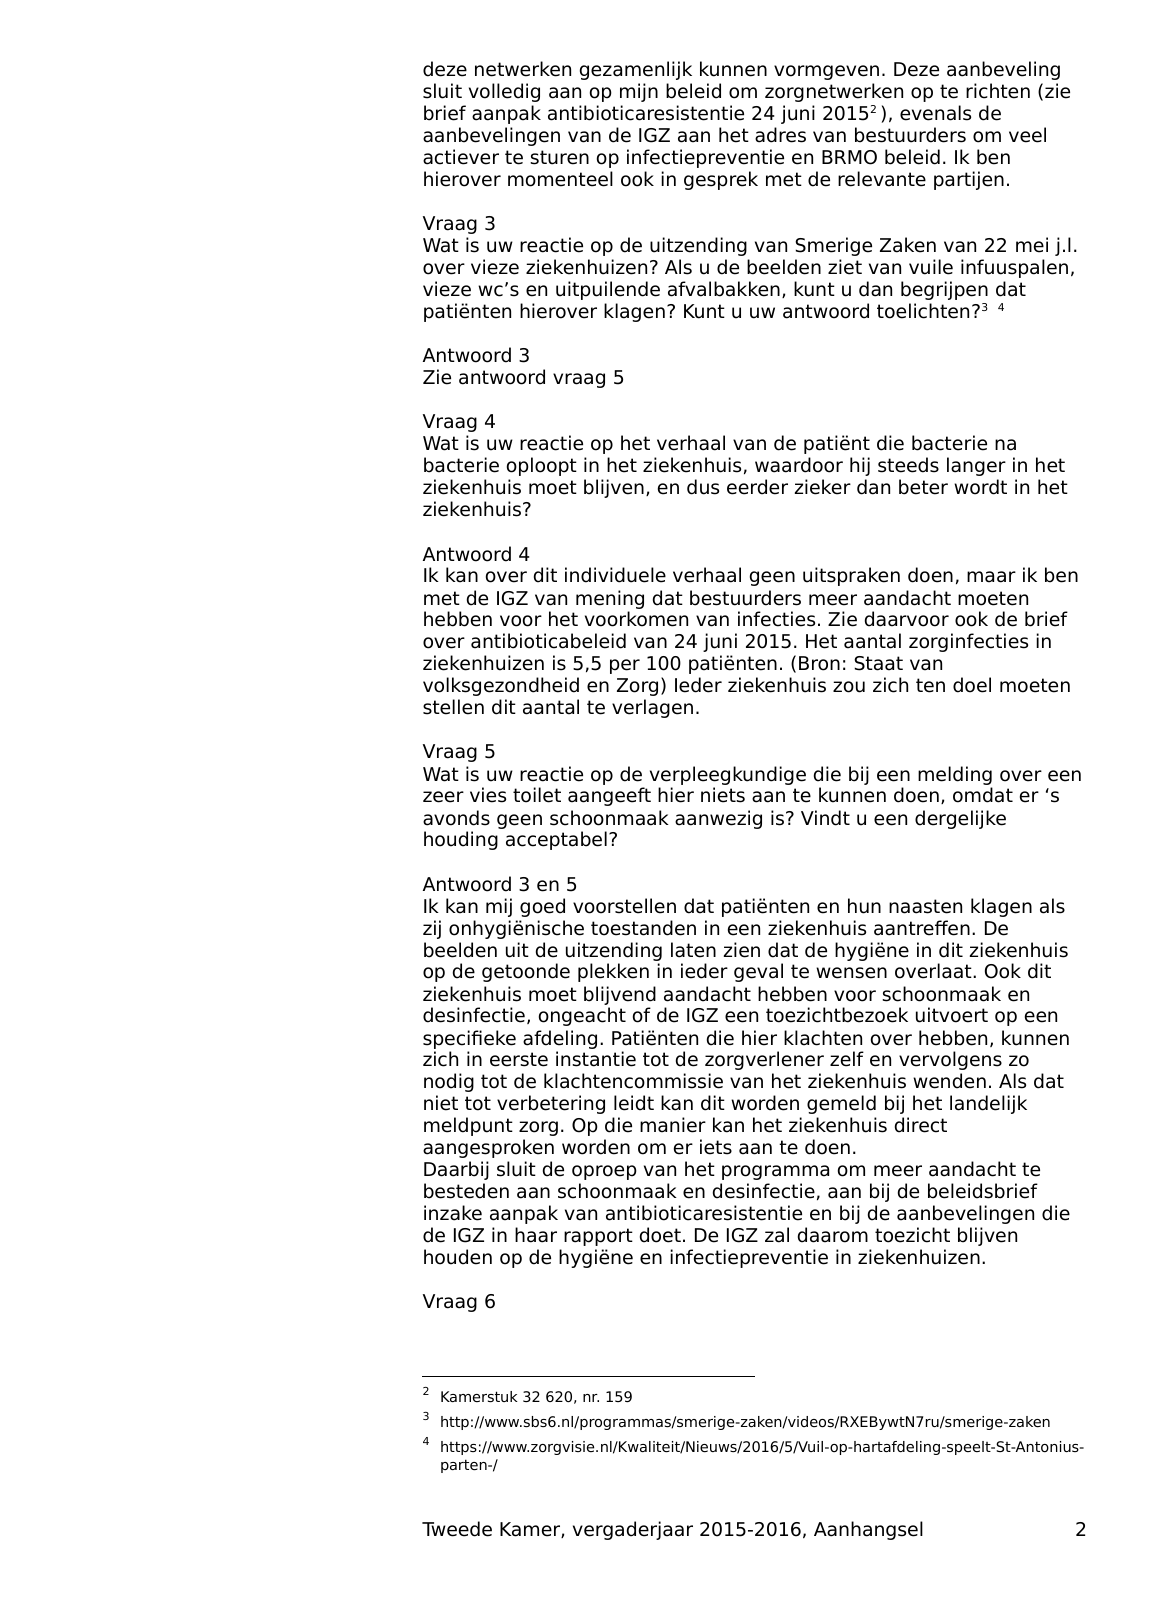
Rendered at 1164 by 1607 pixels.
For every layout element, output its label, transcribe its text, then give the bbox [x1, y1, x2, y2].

text Ik kan mij goed voorstellen dat patiënten en hun naasten klagen als zij onhygiënische toestanden in een ziekenhuis aantreffen. De beelden uit de uitzending laten zien dat de hygiëne in dit ziekenhuis op de getoonde plekken in ieder geval te wensen overlaat. Ook dit ziekenhuis moet blijvend aandacht hebben voor schoonmaak en desinfectie, ongeacht of de IGZ een toezichtbezoek uitvoert op een specifieke afdeling. Patiënten die hier klachten over hebben, kunnen zich in eerste instantie tot de zorgverlener zelf en vervolgens zo nodig tot de klachtencommissie van het ziekenhuis wenden. Als dat niet tot verbetering leidt kan dit worden gemeld bij het landelijk meldpunt zorg. Op die manier kan het ziekenhuis direct aangesproken worden om er iets aan te doen. [422, 896, 1087, 1159]
text Vraag 5 [422, 741, 1087, 763]
text Daarbij sluit de oproep van het programma om meer aandacht te besteden aan schoonmaak en desinfectie, aan bij de beleidsbrief inzake aanpak van antibioticaresistentie en bij de aanbevelingen die de IGZ in haar rapport doet. De IGZ zal daarom toezicht blijven houden op de hygiëne en infectiepreventie in ziekenhuizen. [422, 1159, 1087, 1269]
text Vraag 3 [422, 213, 1087, 235]
text Antwoord 3 [422, 345, 1087, 367]
text Vraag 4 [422, 411, 1087, 433]
text deze netwerken gezamenlijk kunnen vormgeven. Deze aanbeveling sluit volledig aan op mijn beleid om zorgnetwerken op te richten (zie brief aanpak antibioticaresistentie 24 juni 2015), evenals de aanbevelingen van de IGZ aan het adres van bestuurders om veel actiever te sturen op infectiepreventie en BRMO beleid. Ik ben hierover momenteel ook in gesprek met de relevante partijen. [422, 59, 1087, 191]
text Vraag 6 [422, 1291, 1087, 1313]
text Zie antwoord vraag 5 [422, 367, 1087, 389]
text Kamerstuk 32 620, nr. 159 [422, 1385, 1087, 1407]
text Antwoord 3 en 5 [422, 873, 1087, 896]
text Ik kan over dit individuele verhaal geen uitspraken doen, maar ik ben met de IGZ van mening dat bestuurders meer aandacht moeten hebben voor het voorkomen van infecties. Zie daarvoor ook de brief over antibioticabeleid van 24 juni 2015. Het aantal zorginfecties in ziekenhuizen is 5,5 per 100 patiënten. (Bron: Staat van volksgezondheid en Zorg) Ieder ziekenhuis zou zich ten doel moeten stellen dit aantal te verlagen. [422, 565, 1087, 719]
text http://www.sbs6.nl/programmas/smerige-zaken/videos/RXEBywtN7ru/smerige-zaken [422, 1410, 1087, 1432]
text Wat is uw reactie op het verhaal van de patiënt die bacterie na bacterie oploopt in het ziekenhuis, waardoor hij steeds langer in het ziekenhuis moet blijven, en dus eerder zieker dan beter wordt in het ziekenhuis? [422, 433, 1087, 521]
text Wat is uw reactie op de uitzending van Smerige Zaken van 22 mei j.l. over vieze ziekenhuizen? Als u de beelden ziet van vuile infuuspalen, vieze wc’s en uitpuilende afvalbakken, kunt u dan begrijpen dat patiënten hierover klagen? Kunt u uw antwoord toelichten? [422, 235, 1087, 323]
text https://www.zorgvisie.nl/Kwaliteit/Nieuws/2016/5/Vuil-op-hartafdeling-speelt-St-Antonius-parten-/ [422, 1435, 1087, 1474]
text Wat is uw reactie op de verpleegkundige die bij een melding over een zeer vies toilet aangeeft hier niets aan te kunnen doen, omdat er ‘s avonds geen schoonmaak aanwezig is? Vindt u een dergelijke houding acceptabel? [422, 763, 1087, 851]
text Antwoord 4 [422, 543, 1087, 565]
